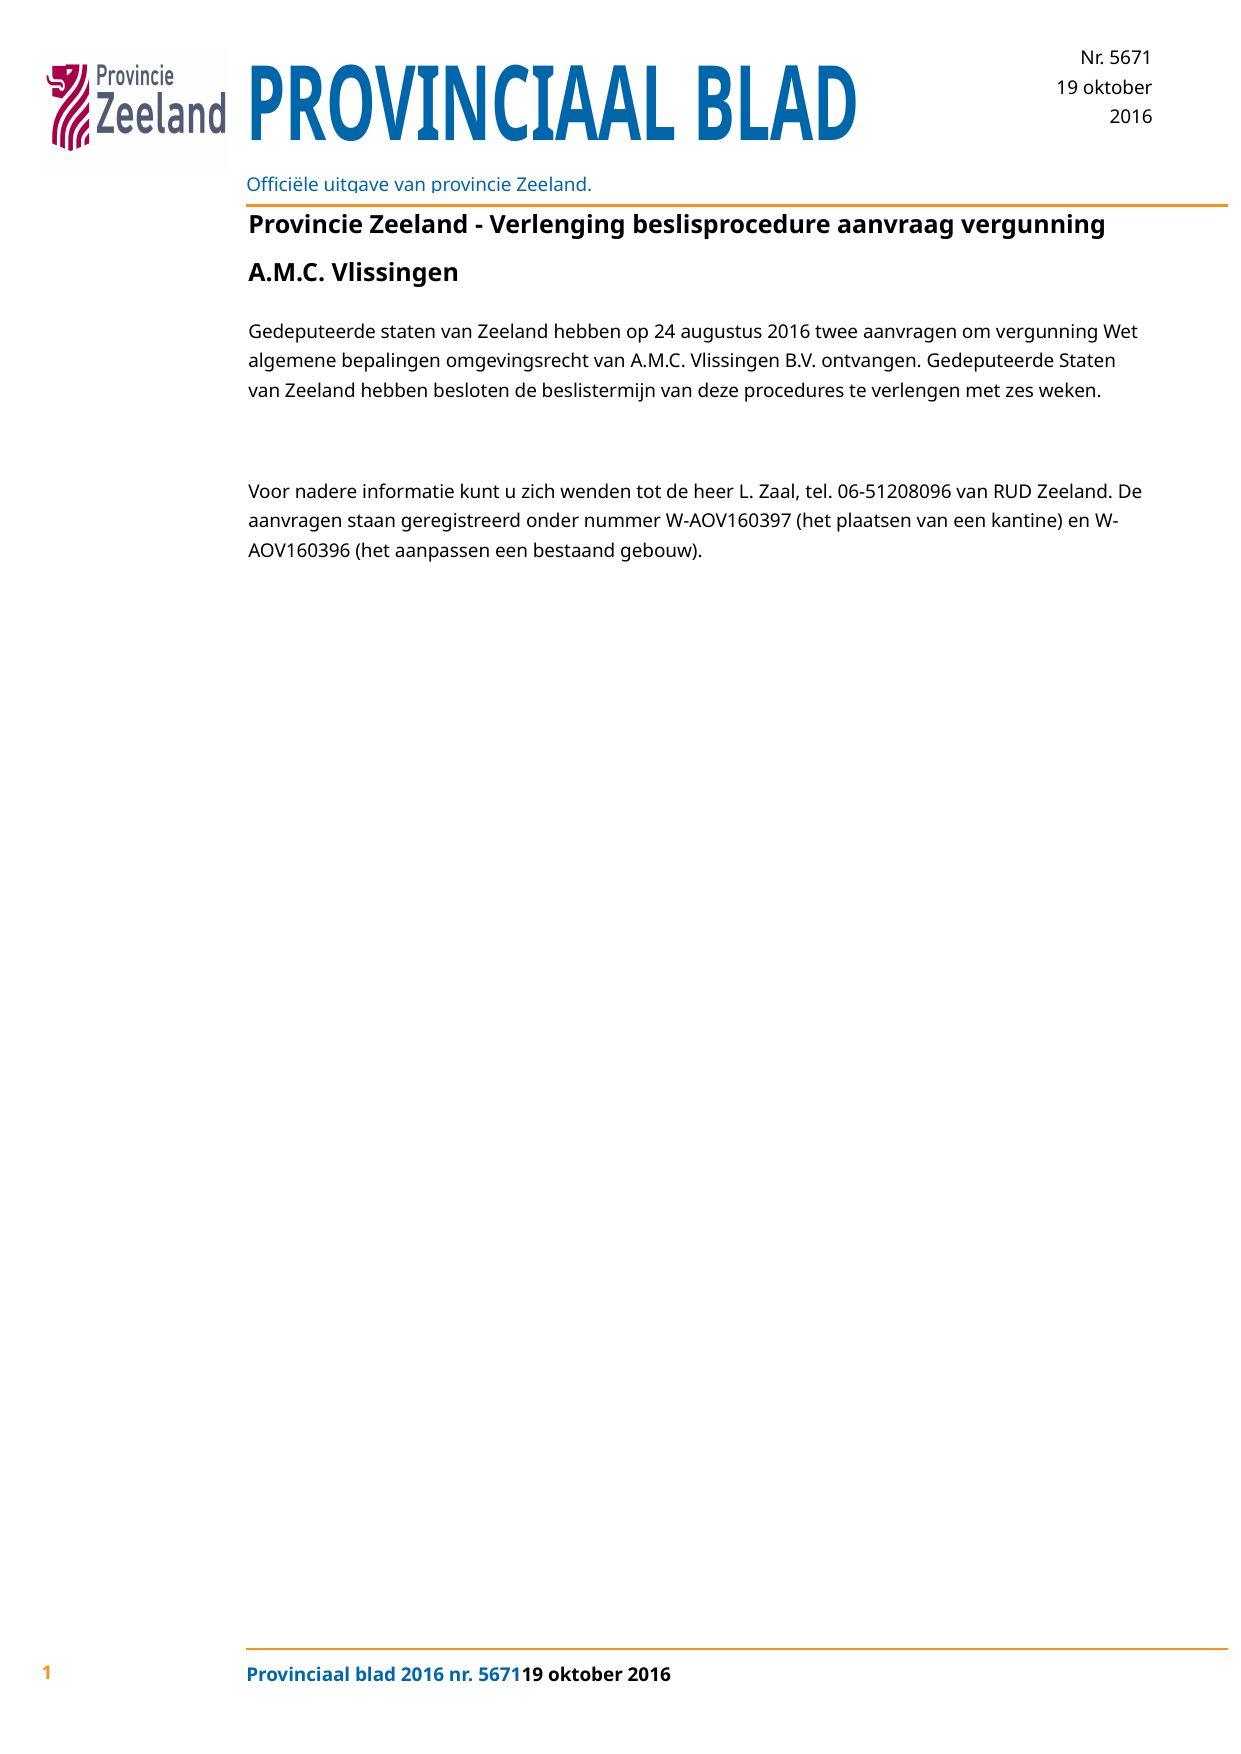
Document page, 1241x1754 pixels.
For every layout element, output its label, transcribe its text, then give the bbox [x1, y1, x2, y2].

text Gedeputeerde staten van Zeeland hebben op 24 augustus 2016 twee aanvragen om vergunning Wet algemene bepalingen omgevingsrecht van A.M.C. Vlissingen B.V. ontvangen. Gedeputeerde Staten van Zeeland hebben besloten de beslistermijn van deze procedures te verlengen met zes weken. [248, 318, 1152, 403]
text Voor nadere informatie kunt u zich wenden tot de heer L. Zaal, tel. 06-51208096 van RUD Zeeland. De aanvragen staan geregistreerd onder nummer W-AOV160397 (het plaatsen van een kantine) en W-AOV160396 (het aanpassen een bestaand gebouw). [248, 478, 1152, 563]
text Provincie Zeeland - Verlenging beslisprocedure aanvraag vergunning A.M.C. Vlissingen [248, 207, 1152, 288]
picture [41, 47, 231, 172]
